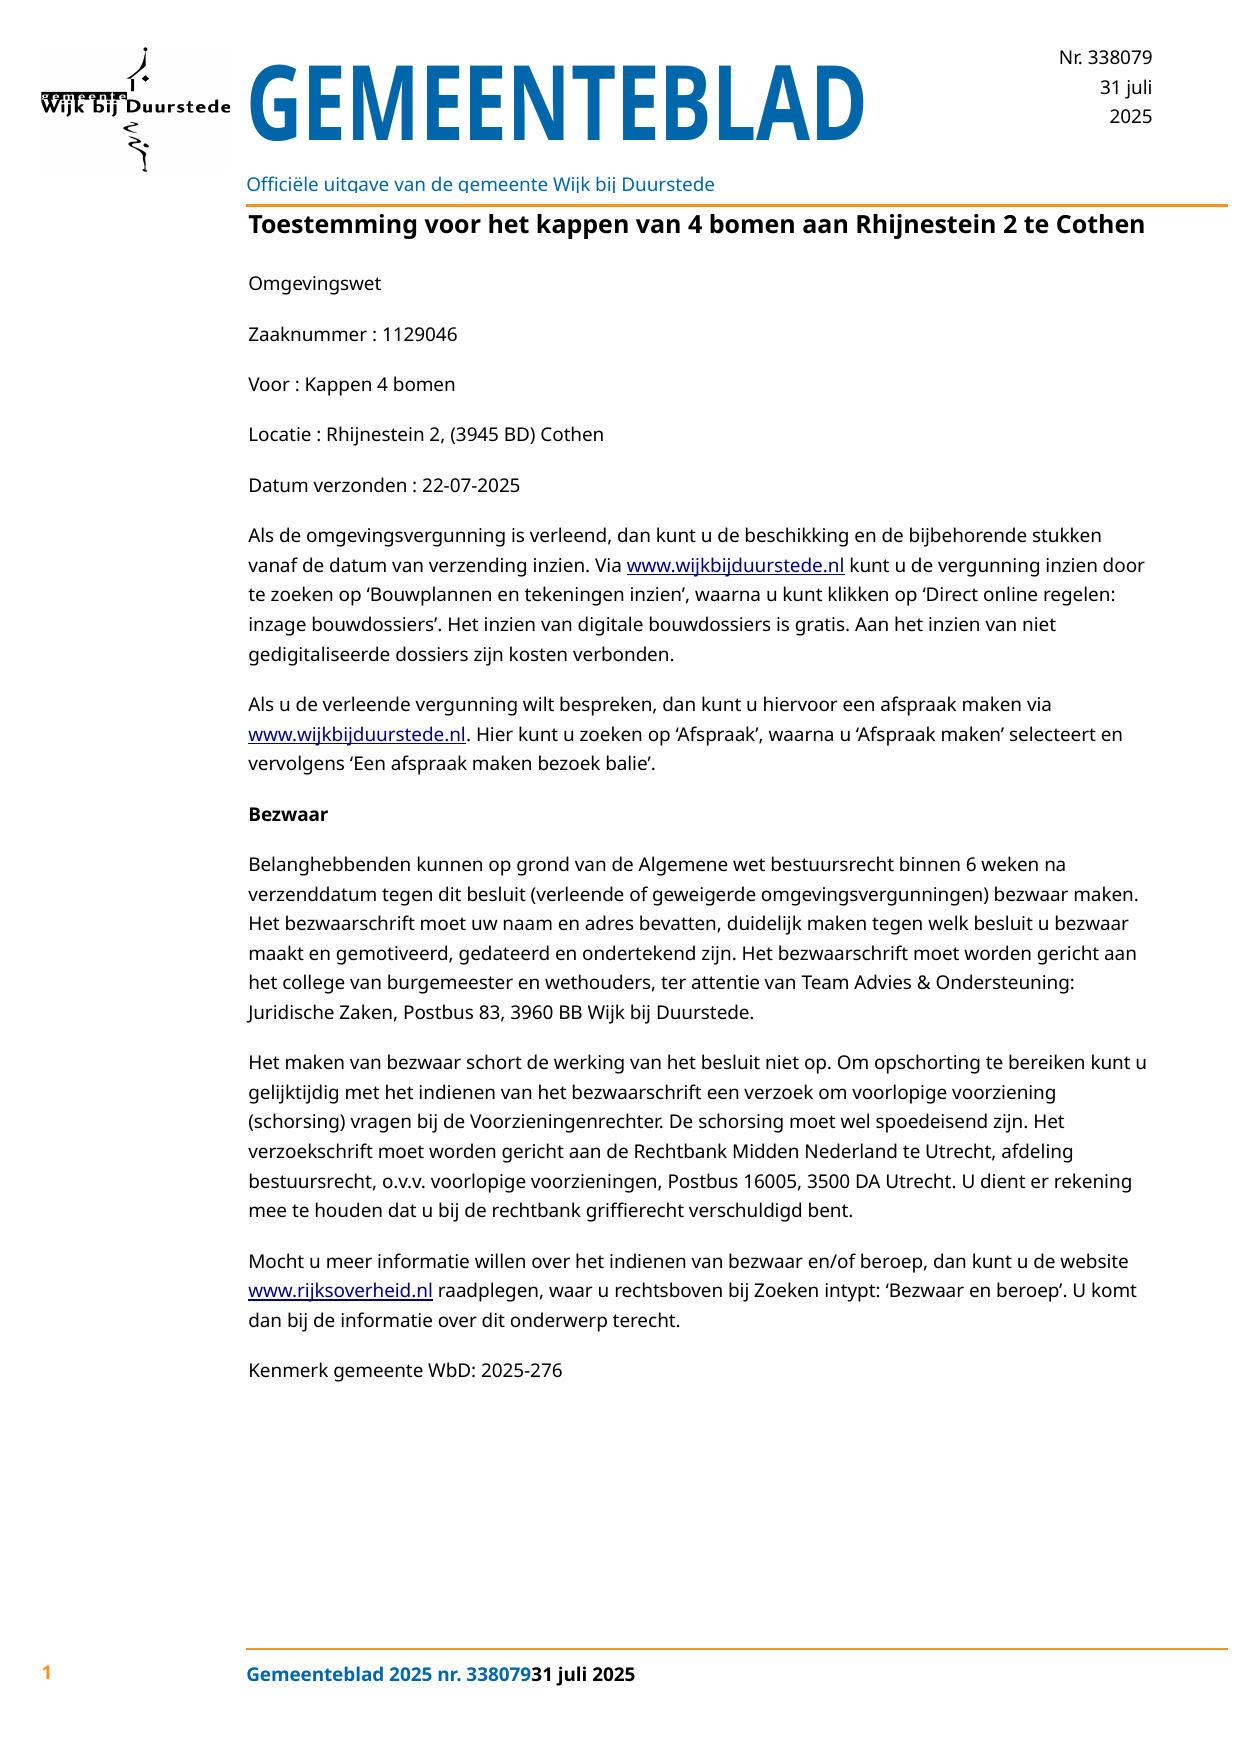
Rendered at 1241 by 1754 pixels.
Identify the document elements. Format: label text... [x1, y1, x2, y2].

text Voor : Kappen 4 bomen [248, 371, 1152, 397]
text Bezwaar [248, 801, 1152, 826]
text Zaaknummer : 1129046 [248, 321, 1152, 346]
picture [41, 47, 231, 172]
text Mocht u meer informatie willen over het indienen van bezwaar en/of beroep, dan kunt u de website www.rijksoverheid.nl raadplegen, waar u rechtsboven bij Zoeken intypt: ‘Bezwaar en beroep’. U komt dan bij de informatie over dit onderwerp terecht. [248, 1248, 1152, 1333]
text Omgevingswet [248, 270, 1152, 296]
text Als u de verleende vergunning wilt bespreken, dan kunt u hiervoor een afspraak maken via www.wijkbijduurstede.nl. Hier kunt u zoeken op ‘Afspraak’, waarna u ‘Afspraak maken’ selecteert en vervolgens ‘Een afspraak maken bezoek balie’. [248, 691, 1152, 776]
text Kenmerk gemeente WbD: 2025-276 [248, 1357, 1152, 1383]
text Toestemming voor het kappen van 4 bomen aan Rhijnestein 2 te Cothen [248, 207, 1152, 241]
text Het maken van bezwaar schort de werking van het besluit niet op. Om opschorting te bereiken kunt u gelijktijdig met het indienen van het bezwaarschrift een verzoek om voorlopige voorziening (schorsing) vragen bij de Voorzieningenrechter. De schorsing moet wel spoedeisend zijn. Het verzoekschrift moet worden gericht aan de Rechtbank Midden Nederland te Utrecht, afdeling bestuursrecht, o.v.v. voorlopige voorzieningen, Postbus 16005, 3500 DA Utrecht. U dient er rekening mee te houden dat u bij de rechtbank griffierecht verschuldigd bent. [248, 1049, 1152, 1223]
text Als de omgevingsvergunning is verleend, dan kunt u de beschikking en de bijbehorende stukken vanaf de datum van verzending inzien. Via www.wijkbijduurstede.nl kunt u de vergunning inzien door te zoeken op ‘Bouwplannen en tekeningen inzien’, waarna u kunt klikken op ‘Direct online regelen: inzage bouwdossiers’. Het inzien van digitale bouwdossiers is gratis. Aan het inzien van niet gedigitaliseerde dossiers zijn kosten verbonden. [248, 522, 1152, 666]
text Locatie : Rhijnestein 2, (3945 BD) Cothen [248, 422, 1152, 447]
text Belanghebbenden kunnen op grond van de Algemene wet bestuursrecht binnen 6 weken na verzenddatum tegen dit besluit (verleende of geweigerde omgevingsvergunningen) bezwaar maken. Het bezwaarschrift moet uw naam en adres bevatten, duidelijk maken tegen welk besluit u bezwaar maakt en gemotiveerd, gedateerd en ondertekend zijn. Het bezwaarschrift moet worden gericht aan het college van burgemeester en wethouders, ter attentie van Team Advies & Ondersteuning: Juridische Zaken, Postbus 83, 3960 BB Wijk bij Duurstede. [248, 851, 1152, 1025]
text Datum verzonden : 22-07-2025 [248, 472, 1152, 498]
